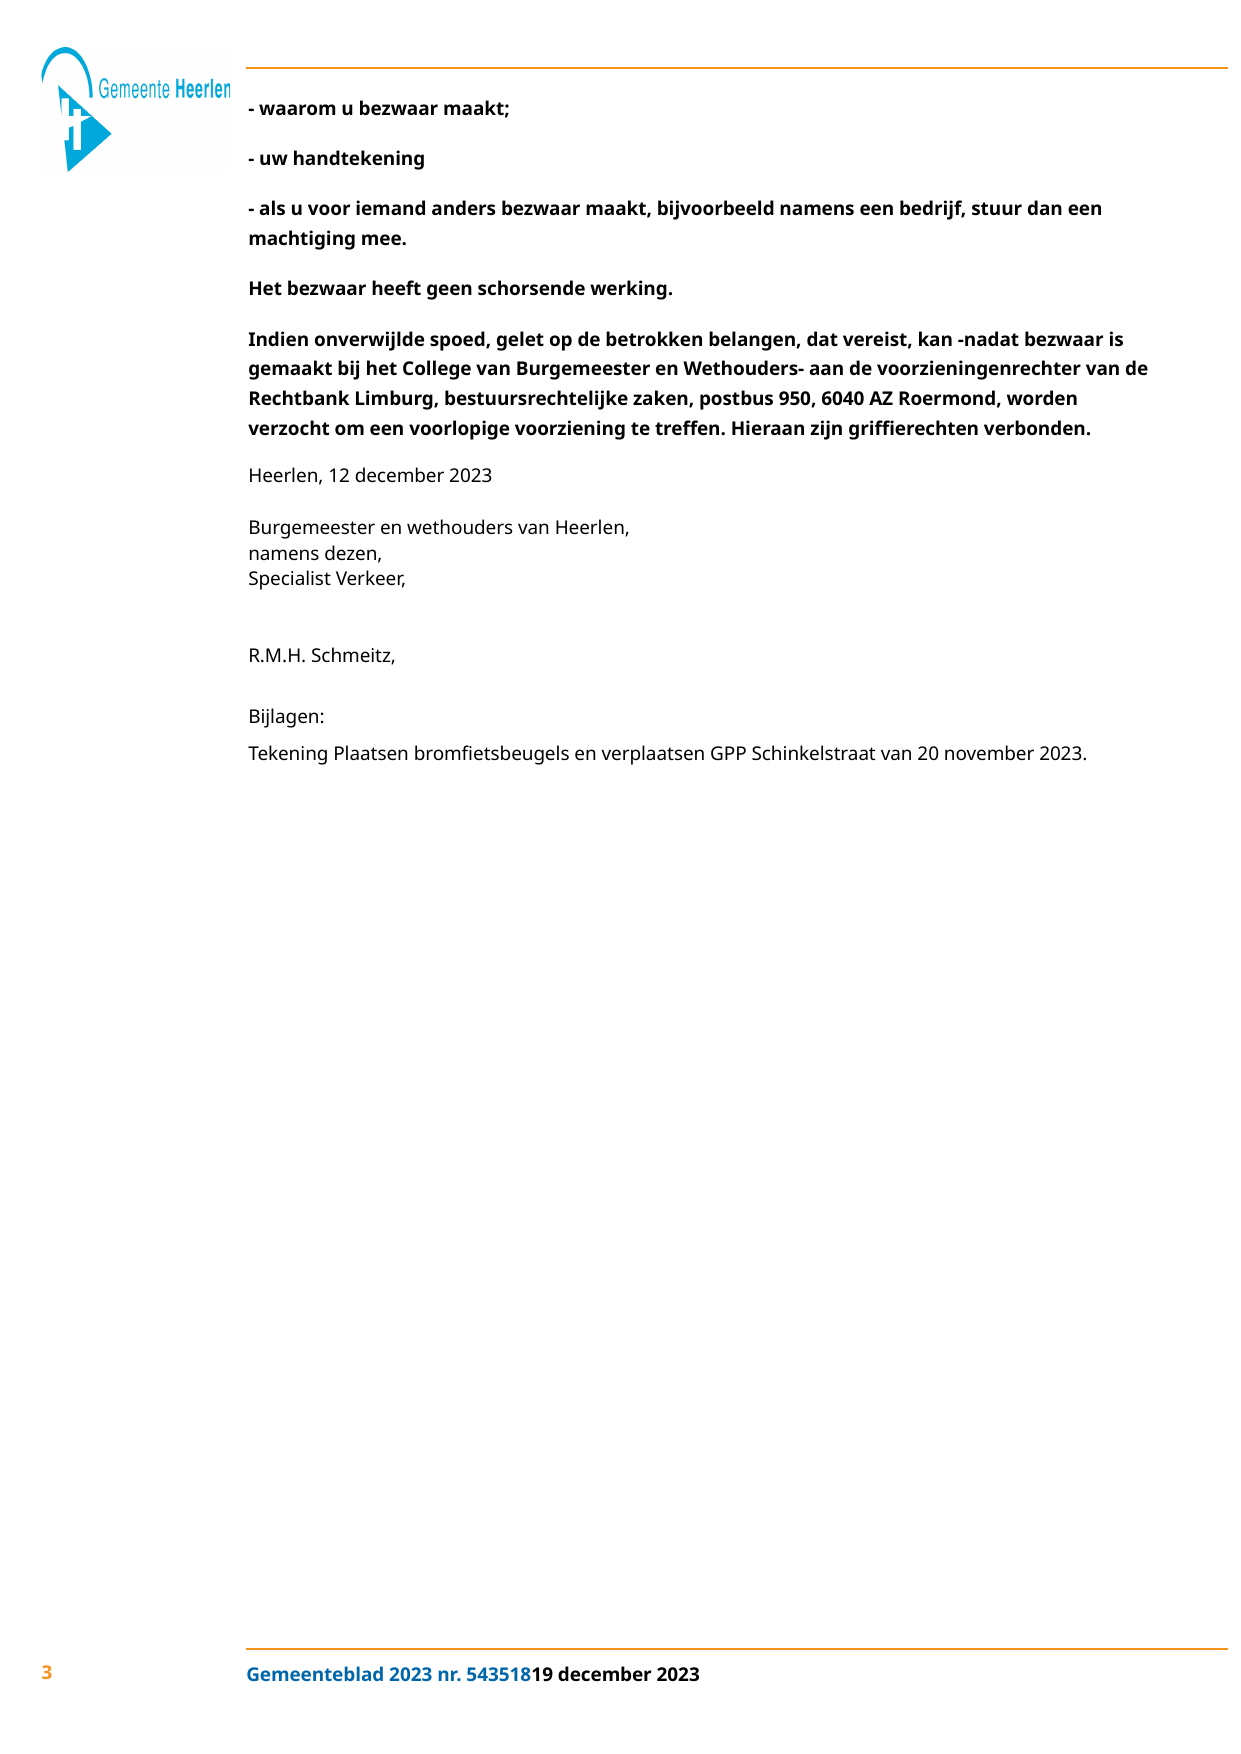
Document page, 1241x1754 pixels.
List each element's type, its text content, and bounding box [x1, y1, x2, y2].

text - als u voor iemand anders bezwaar maakt, bijvoorbeeld namens een bedrijf, stuur dan een machtiging mee. [248, 196, 1152, 251]
picture [41, 47, 59, 70]
text Heerlen, 12 december 2023 [248, 463, 1152, 488]
text R.M.H. Schmeitz, [248, 643, 1152, 668]
text Indien onverwijlde spoed, gelet op de betrokken belangen, dat vereist, kan -nadat bezwaar is gemaakt bij het College van Burgemeester en Wethouders- aan de voorzieningenrechter van de Rechtbank Limburg, bestuursrechtelijke zaken, postbus 950, 6040 AZ Roermond, worden verzocht om een voorlopige voorziening te treffen. Hieraan zijn griffierechten verbonden. [248, 326, 1152, 441]
text namens dezen, [248, 540, 1152, 566]
text - uw handtekening [248, 145, 1152, 171]
text Burgemeester en wethouders van Heerlen, [248, 514, 1152, 540]
text Specialist Verkeer, [248, 566, 1152, 591]
picture [41, 47, 231, 172]
text - waarom u bezwaar maakt; [248, 95, 1152, 121]
text Bijlagen: [248, 708, 1152, 727]
text Het bezwaar heeft geen schorsende werking. [248, 276, 1152, 301]
text Tekening Plaatsen bromfietsbeugels en verplaatsen GPP Schinkelstraat van 20 november 2023. [248, 745, 1152, 764]
